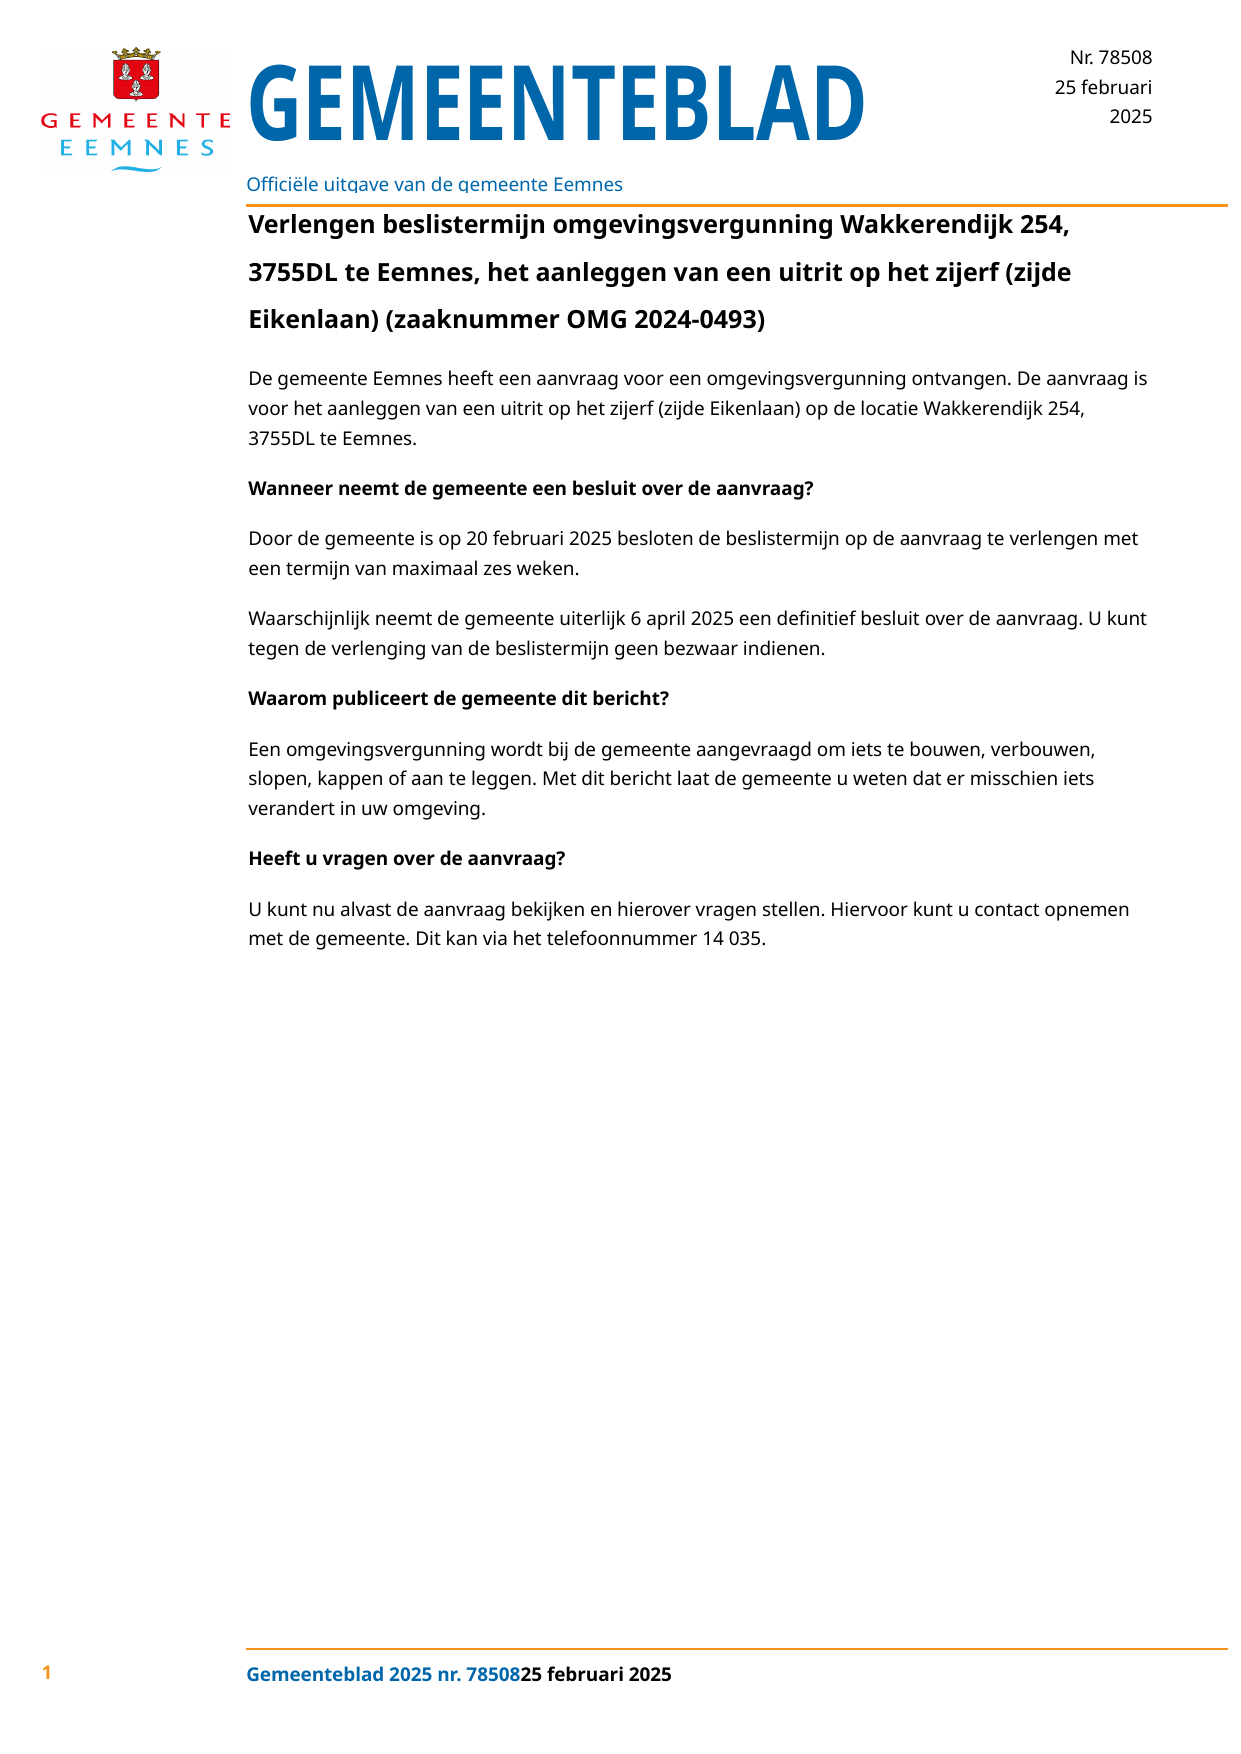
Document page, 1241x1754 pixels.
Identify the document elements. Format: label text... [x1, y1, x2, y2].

text Een omgevingsvergunning wordt bij de gemeente aangevraagd om iets te bouwen, verbouwen, slopen, kappen of aan te leggen. Met dit bericht laat de gemeente u weten dat er misschien iets verandert in uw omgeving. [248, 736, 1152, 821]
text Waarschijnlijk neemt de gemeente uiterlijk 6 april 2025 een definitief besluit over de aanvraag. U kunt tegen de verlenging van de beslistermijn geen bezwaar indienen. [248, 606, 1152, 661]
text Verlengen beslistermijn omgevingsvergunning Wakkerendijk 254, 3755DL te Eemnes, het aanleggen van een uitrit op het zijerf (zijde Eikenlaan) (zaaknummer OMG 2024-0493) [248, 207, 1152, 336]
text De gemeente Eemnes heeft een aanvraag voor een omgevingsvergunning ontvangen. De aanvraag is voor het aanleggen van een uitrit op het zijerf (zijde Eikenlaan) op de locatie Wakkerendijk 254, 3755DL te Eemnes. [248, 366, 1152, 450]
text Wanneer neemt de gemeente een besluit over de aanvraag? [248, 475, 1152, 501]
text Door de gemeente is op 20 februari 2025 besloten de beslistermijn op de aanvraag te verlengen met een termijn van maximaal zes weken. [248, 526, 1152, 581]
picture [41, 47, 231, 172]
text Heeft u vragen over de aanvraag? [248, 846, 1152, 871]
text Waarom publiceert de gemeente dit bericht? [248, 686, 1152, 711]
text U kunt nu alvast de aanvraag bekijken en hierover vragen stellen. Hiervoor kunt u contact opnemen met de gemeente. Dit kan via het telefoonnummer 14 035. [248, 896, 1152, 951]
